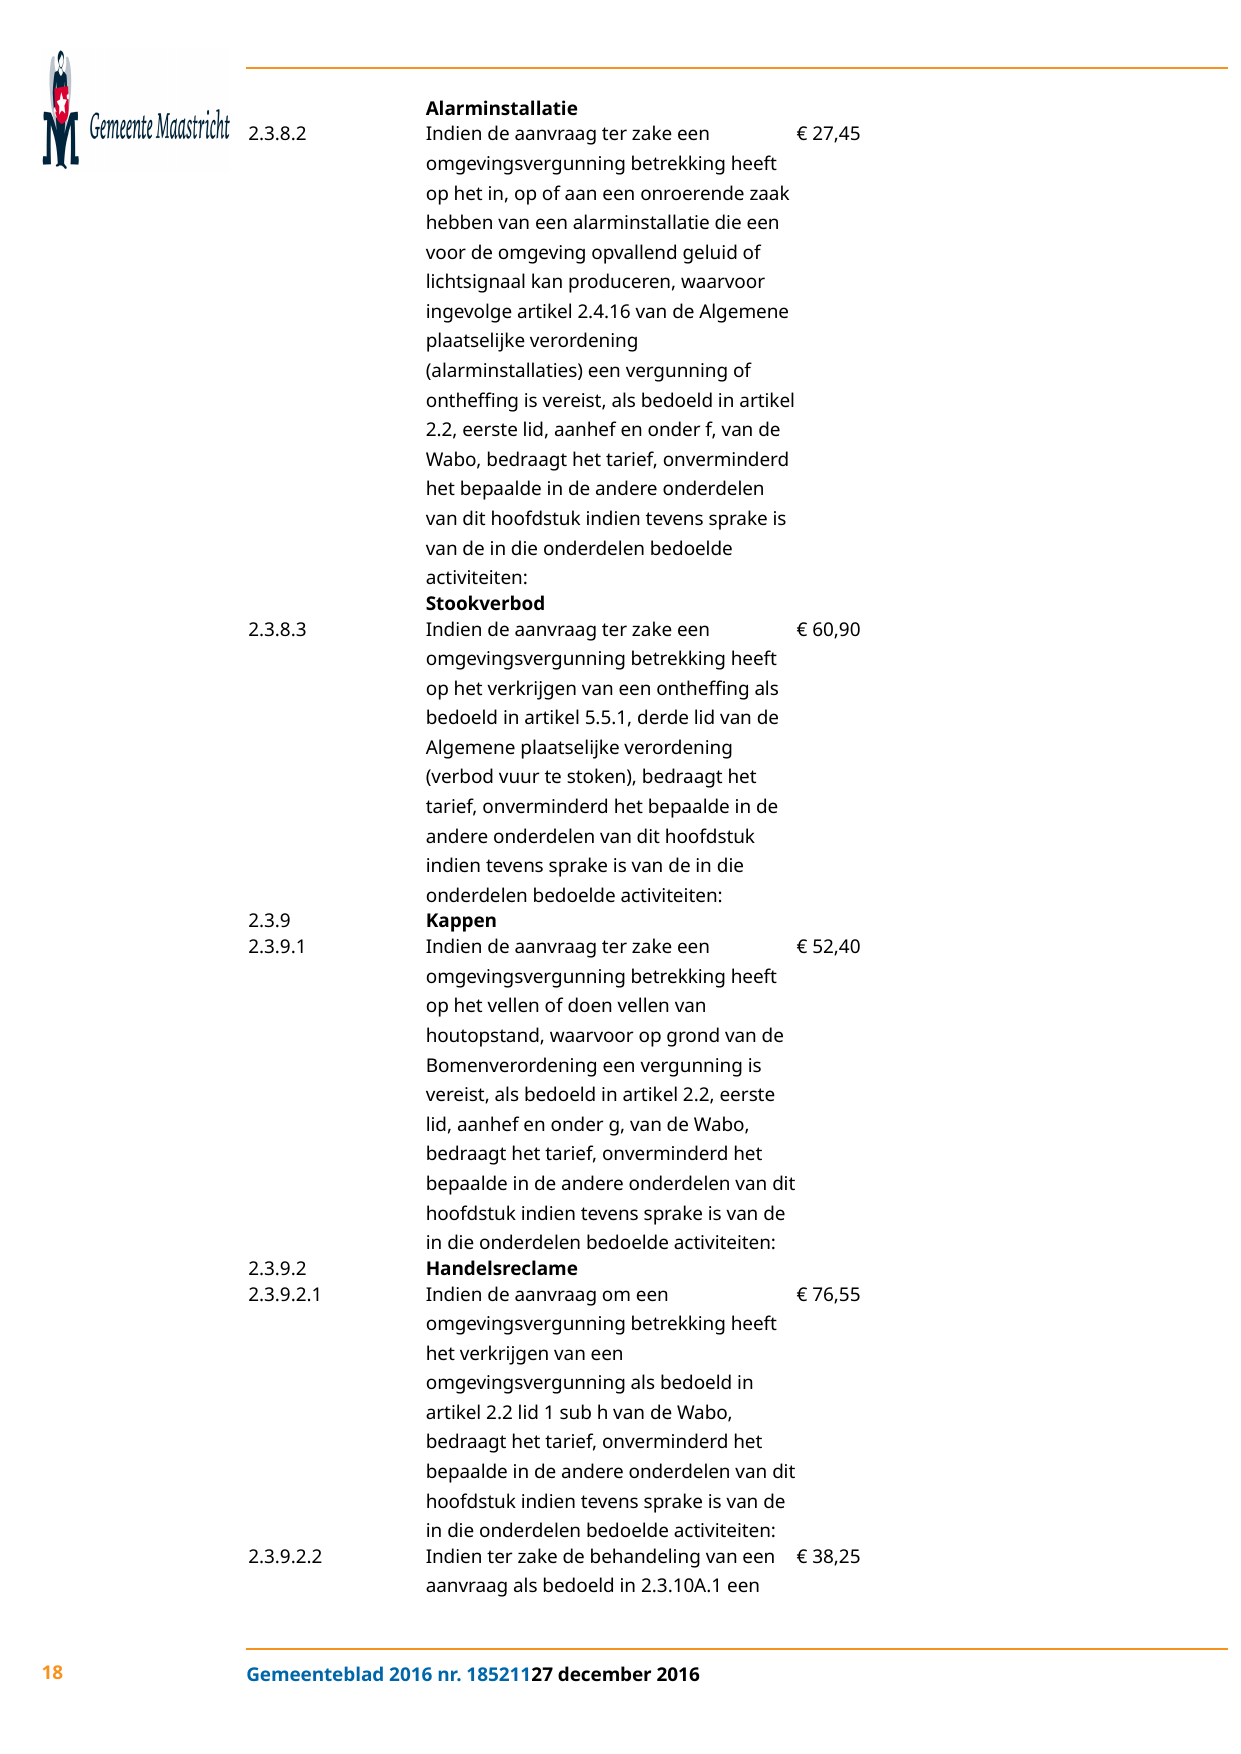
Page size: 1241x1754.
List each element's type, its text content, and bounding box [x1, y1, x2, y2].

table_cell € 60,90 [796, 616, 974, 908]
table_cell € 52,40 [796, 934, 974, 1255]
table_cell [974, 1255, 1152, 1281]
table_cell Alarminstallatie [426, 95, 796, 121]
table_cell Indien de aanvraag om een omgevingsvergunning betrekking heeft het verkrijgen van een omgevingsvergunning als bedoeld in artikel 2.2 lid 1 sub h van de Wabo, bedraagt het tarief, onverminderd het bepaalde in de andere onderdelen van dit hoofdstuk indien tevens sprake is van de in die onderdelen bedoelde activiteiten: [426, 1281, 796, 1543]
table_cell [974, 95, 1152, 121]
table_cell 2.3.8.2 [248, 121, 426, 590]
table_cell 2.3.9.2 [248, 1255, 426, 1281]
table_cell 2.3.9.2.2 [248, 1543, 426, 1598]
table_cell Kappen [426, 908, 796, 933]
table_cell Handelsreclame [426, 1255, 796, 1281]
table_cell [974, 616, 1152, 908]
table_cell [796, 908, 974, 933]
table_cell € 76,55 [796, 1281, 974, 1543]
table_cell 2.3.9.2.1 [248, 1281, 426, 1543]
table_cell Indien de aanvraag ter zake een omgevingsvergunning betrekking heeft op het in, op of aan een onroerende zaak hebben van een alarminstallatie die een voor de omgeving opvallend geluid of lichtsignaal kan produceren, waarvoor ingevolge artikel 2.4.16 van de Algemene plaatselijke verordening (alarminstallaties) een vergunning of ontheffing is vereist, als bedoeld in artikel 2.2, eerste lid, aanhef en onder f, van de Wabo, bedraagt het tarief, onverminderd het bepaalde in de andere onderdelen van dit hoofdstuk indien tevens sprake is van de in die onderdelen bedoelde activiteiten: [426, 121, 796, 590]
table_cell 2.3.9 [248, 908, 426, 933]
table_cell [974, 590, 1152, 616]
table_cell € 27,45 [796, 121, 974, 590]
table_cell [974, 1543, 1152, 1598]
picture [41, 47, 231, 172]
table_cell € 38,25 [796, 1543, 974, 1598]
table_cell Indien de aanvraag ter zake een omgevingsvergunning betrekking heeft op het verkrijgen van een ontheffing als bedoeld in artikel 5.5.1, derde lid van de Algemene plaatselijke verordening (verbod vuur te stoken), bedraagt het tarief, onverminderd het bepaalde in de andere onderdelen van dit hoofdstuk indien tevens sprake is van de in die onderdelen bedoelde activiteiten: [426, 616, 796, 908]
table_cell [796, 1255, 974, 1281]
table_cell [974, 908, 1152, 933]
table_cell [248, 95, 426, 121]
table_cell [248, 590, 426, 616]
table_cell [796, 590, 974, 616]
table_cell [796, 95, 974, 121]
table_cell 2.3.9.1 [248, 934, 426, 1255]
table_cell [974, 1281, 1152, 1543]
table_cell [974, 121, 1152, 590]
table_cell Indien ter zake de behandeling van een aanvraag als bedoeld in 2.3.10A.1 een [426, 1543, 796, 1598]
table_cell Stookverbod [426, 590, 796, 616]
table_cell 2.3.8.3 [248, 616, 426, 908]
table_cell Indien de aanvraag ter zake een omgevingsvergunning betrekking heeft op het vellen of doen vellen van houtopstand, waarvoor op grond van de Bomenverordening een vergunning is vereist, als bedoeld in artikel 2.2, eerste lid, aanhef en onder g, van de Wabo, bedraagt het tarief, onverminderd het bepaalde in de andere onderdelen van dit hoofdstuk indien tevens sprake is van de in die onderdelen bedoelde activiteiten: [426, 934, 796, 1255]
table_cell [974, 934, 1152, 1255]
